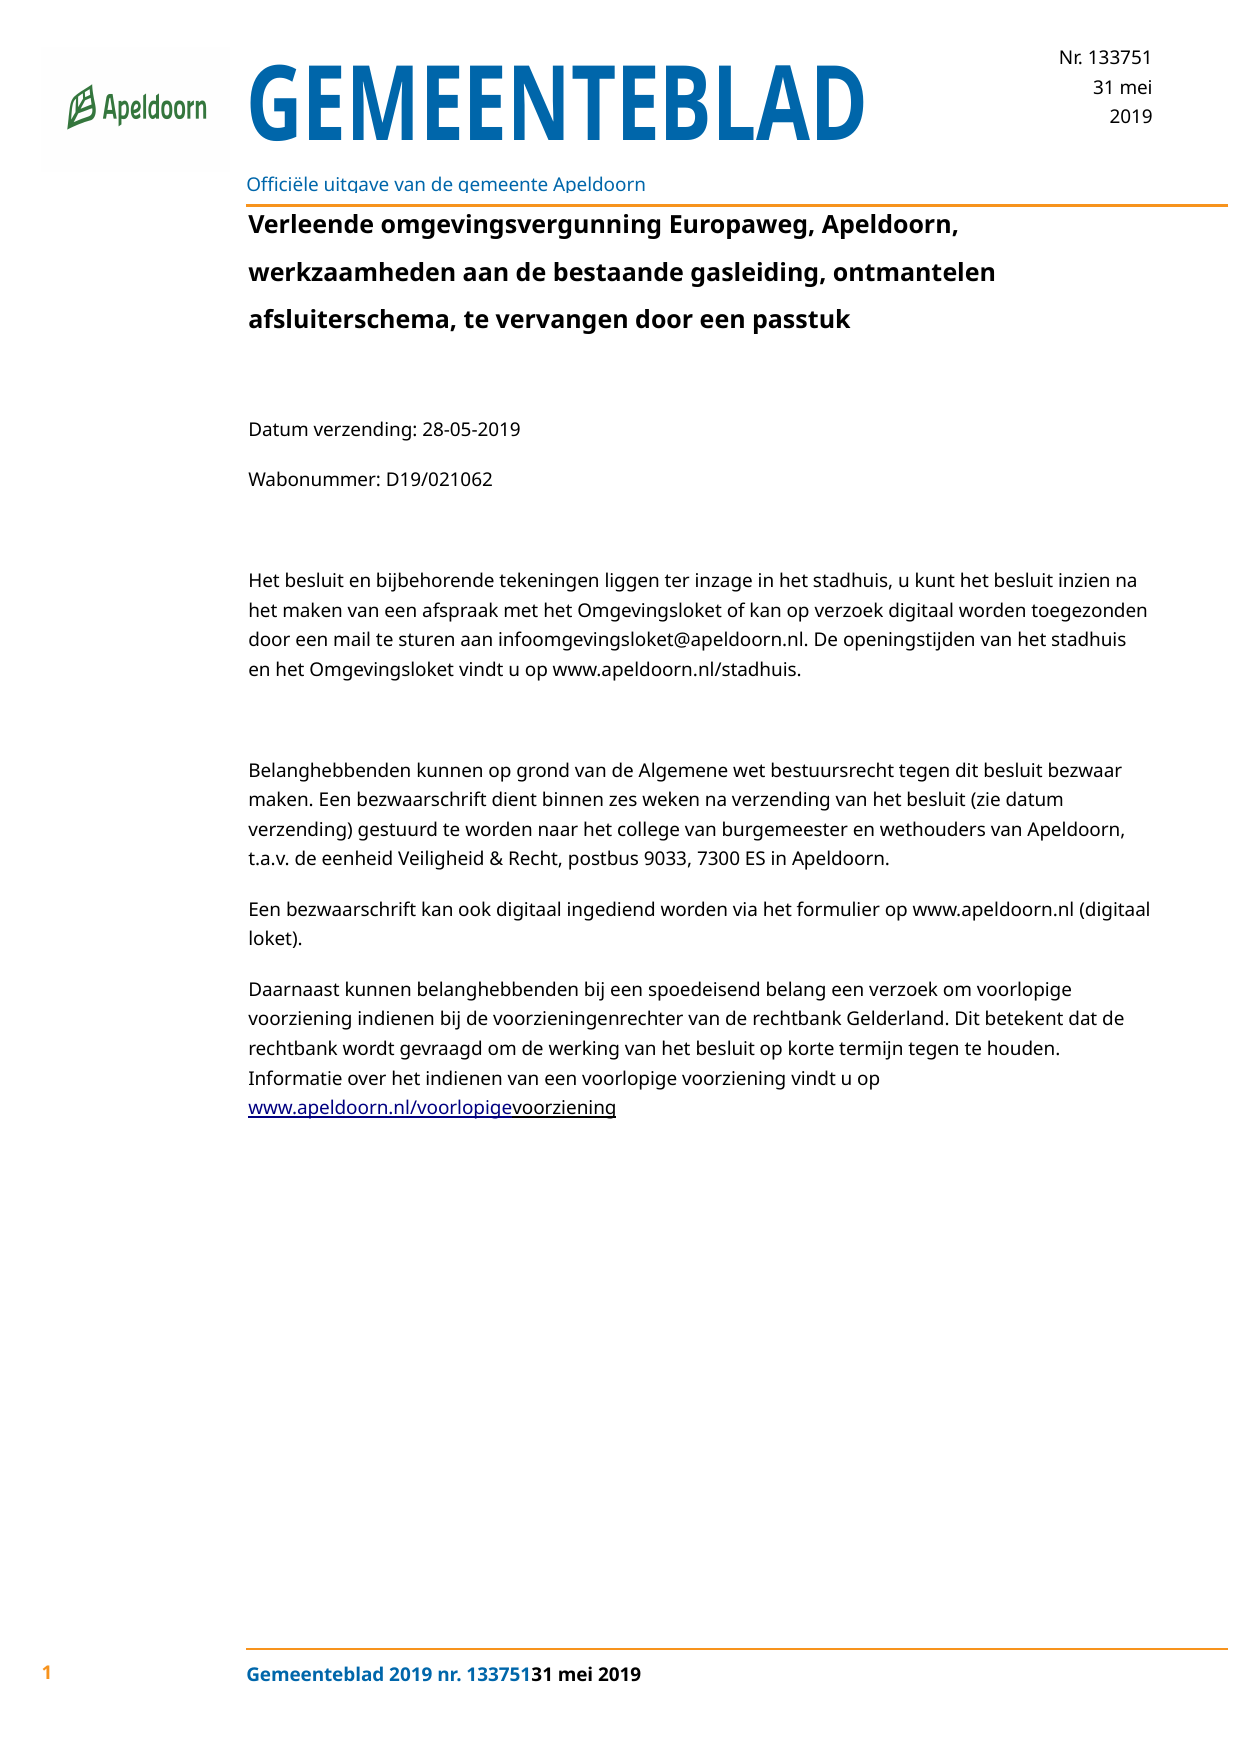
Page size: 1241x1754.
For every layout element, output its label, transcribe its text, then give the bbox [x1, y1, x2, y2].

text Verleende omgevingsvergunning Europaweg, Apeldoorn, werkzaamheden aan de bestaande gasleiding, ontmantelen afsluiterschema, te vervangen door een passtuk [248, 207, 1152, 336]
text Een bezwaarschrift kan ook digitaal ingediend worden via het formulier op www.apeldoorn.nl (digitaal loket). [248, 896, 1152, 951]
text Daarnaast kunnen belanghebbenden bij een spoedeisend belang een verzoek om voorlopige voorziening indienen bij de voorzieningenrechter van de rechtbank Gelderland. Dit betekent dat de rechtbank wordt gevraagd om de werking van het besluit op korte termijn tegen te houden. Informatie over het indienen van een voorlopige voorziening vindt u op www.apeldoorn.nl/voorlopigevoorziening [248, 976, 1152, 1120]
text Het besluit en bijbehorende tekeningen liggen ter inzage in het stadhuis, u kunt het besluit inzien na het maken van een afspraak met het Omgevingsloket of kan op verzoek digitaal worden toegezonden door een mail te sturen aan infoomgevingsloket@apeldoorn.nl. De openingstijden van het stadhuis en het Omgevingsloket vindt u op www.apeldoorn.nl/stadhuis. [248, 567, 1152, 682]
text Datum verzending: 28-05-2019 [248, 416, 1152, 442]
text Belanghebbenden kunnen op grond van de Algemene wet bestuursrecht tegen dit besluit bezwaar maken. Een bezwaarschrift dient binnen zes weken na verzending van het besluit (zie datum verzending) gestuurd te worden naar het college van burgemeester en wethouders van Apeldoorn, t.a.v. de eenheid Veiligheid & Recht, postbus 9033, 7300 ES in Apeldoorn. [248, 757, 1152, 871]
picture [41, 47, 231, 172]
text Wabonummer: D19/021062 [248, 466, 1152, 492]
